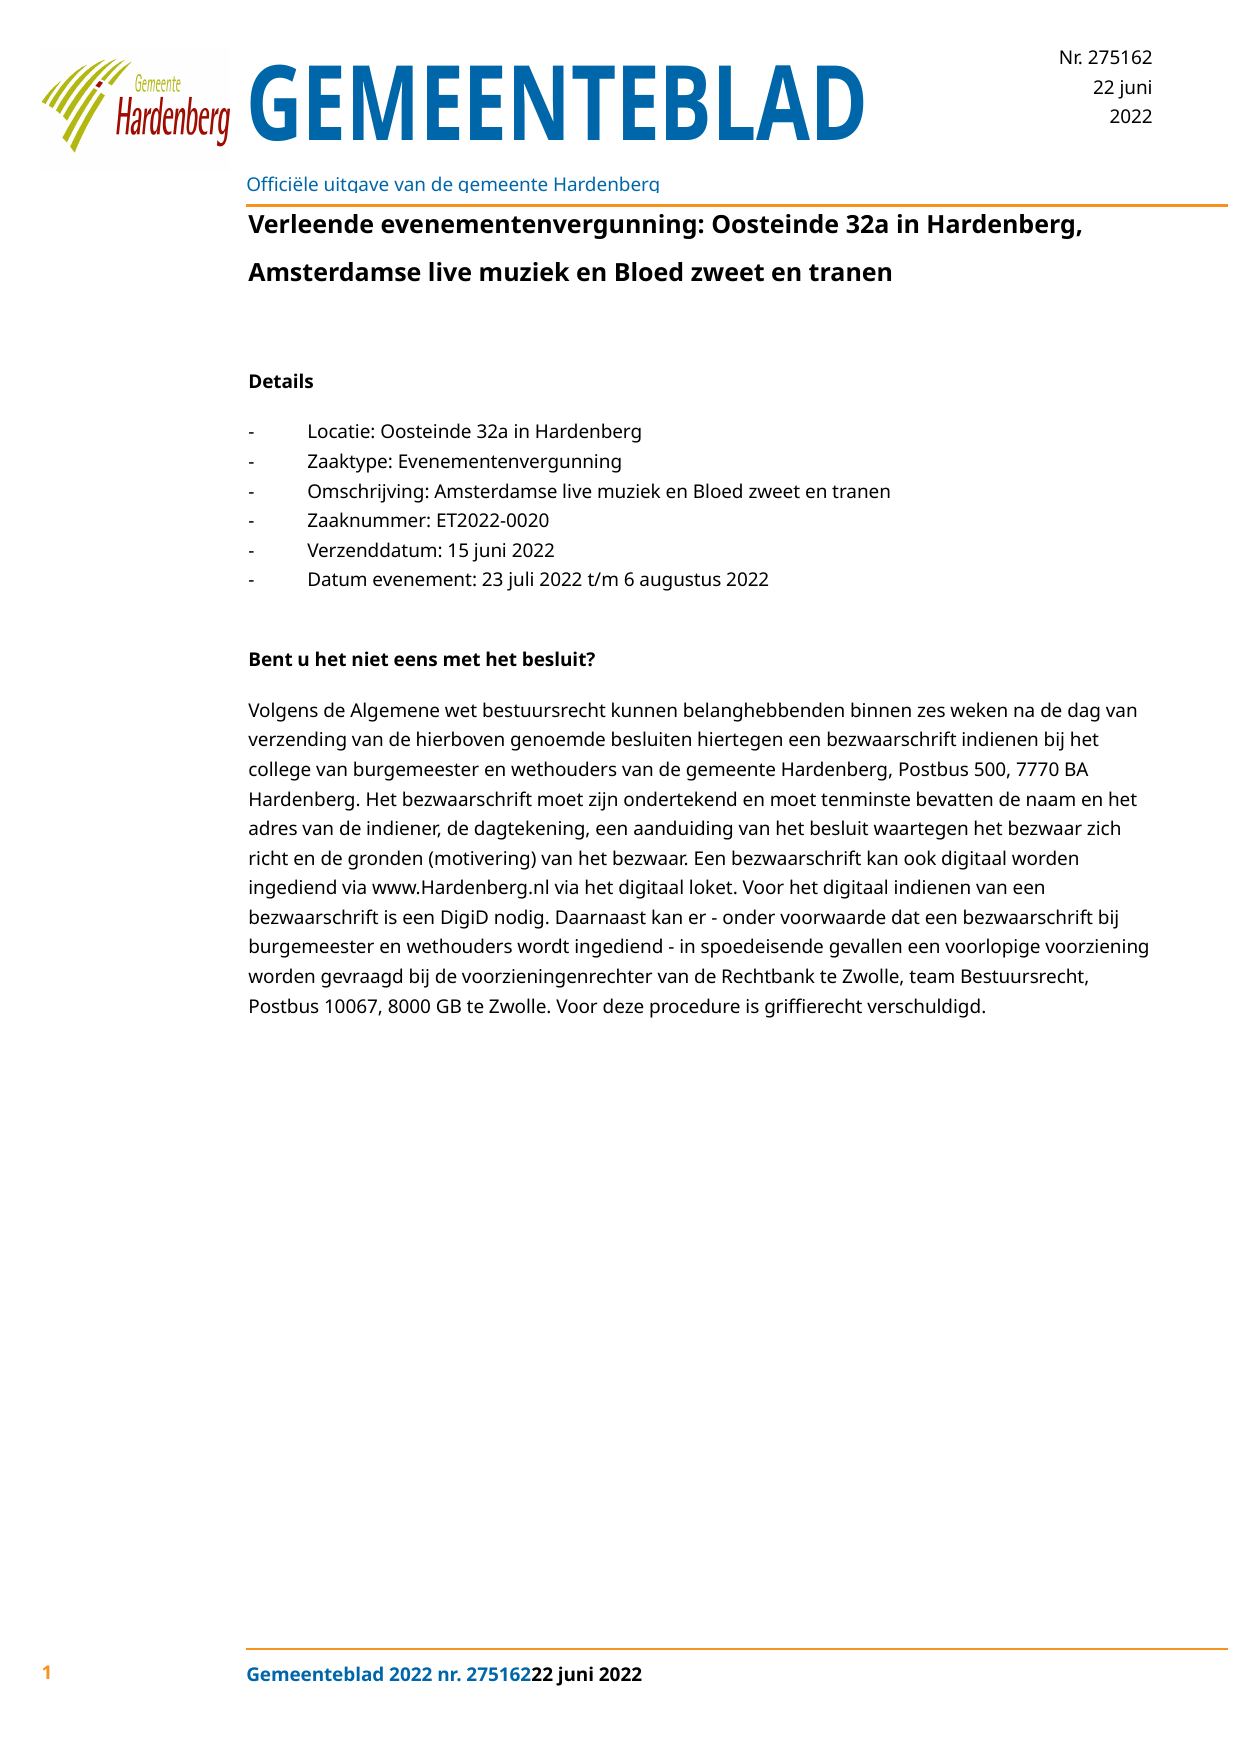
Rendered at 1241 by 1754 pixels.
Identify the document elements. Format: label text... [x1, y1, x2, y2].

list Zaaktype: Evenementenvergunning [248, 448, 1152, 474]
list Zaaknummer: ET2022-0020 [248, 507, 1152, 533]
text Volgens de Algemene wet bestuursrecht kunnen belanghebbenden binnen zes weken na de dag van verzending van de hierboven genoemde besluiten hiertegen een bezwaarschrift indienen bij het college van burgemeester en wethouders van de gemeente Hardenberg, Postbus 500, 7770 BA Hardenberg. Het bezwaarschrift moet zijn ondertekend en moet tenminste bevatten de naam en het adres van de indiener, de dagtekening, een aanduiding van het besluit waartegen het bezwaar zich richt en de gronden (motivering) van het bezwaar. Een bezwaarschrift kan ook digitaal worden ingediend via www.Hardenberg.nl via het digitaal loket. Voor het digitaal indienen van een bezwaarschrift is een DigiD nodig. Daarnaast kan er - onder voorwaarde dat een bezwaarschrift bij burgemeester en wethouders wordt ingediend - in spoedeisende gevallen een voorlopige voorziening worden gevraagd bij de voorzieningenrechter van de Rechtbank te Zwolle, team Bestuursrecht, Postbus 10067, 8000 GB te Zwolle. Voor deze procedure is griffierecht verschuldigd. [248, 697, 1152, 1019]
text Details [248, 368, 1152, 394]
list Omschrijving: Amsterdamse live muziek en Bloed zweet en tranen [248, 478, 1152, 504]
text Bent u het niet eens met het besluit? [248, 647, 1152, 672]
list Datum evenement: 23 juli 2022 t/m 6 augustus 2022 [248, 567, 1152, 592]
text Verleende evenementenvergunning: Oosteinde 32a in Hardenberg, Amsterdamse live muziek en Bloed zweet en tranen [248, 207, 1152, 288]
list Verzenddatum: 15 juni 2022 [248, 537, 1152, 563]
picture [41, 47, 231, 172]
list Locatie: Oosteinde 32a in Hardenberg [248, 419, 1152, 444]
